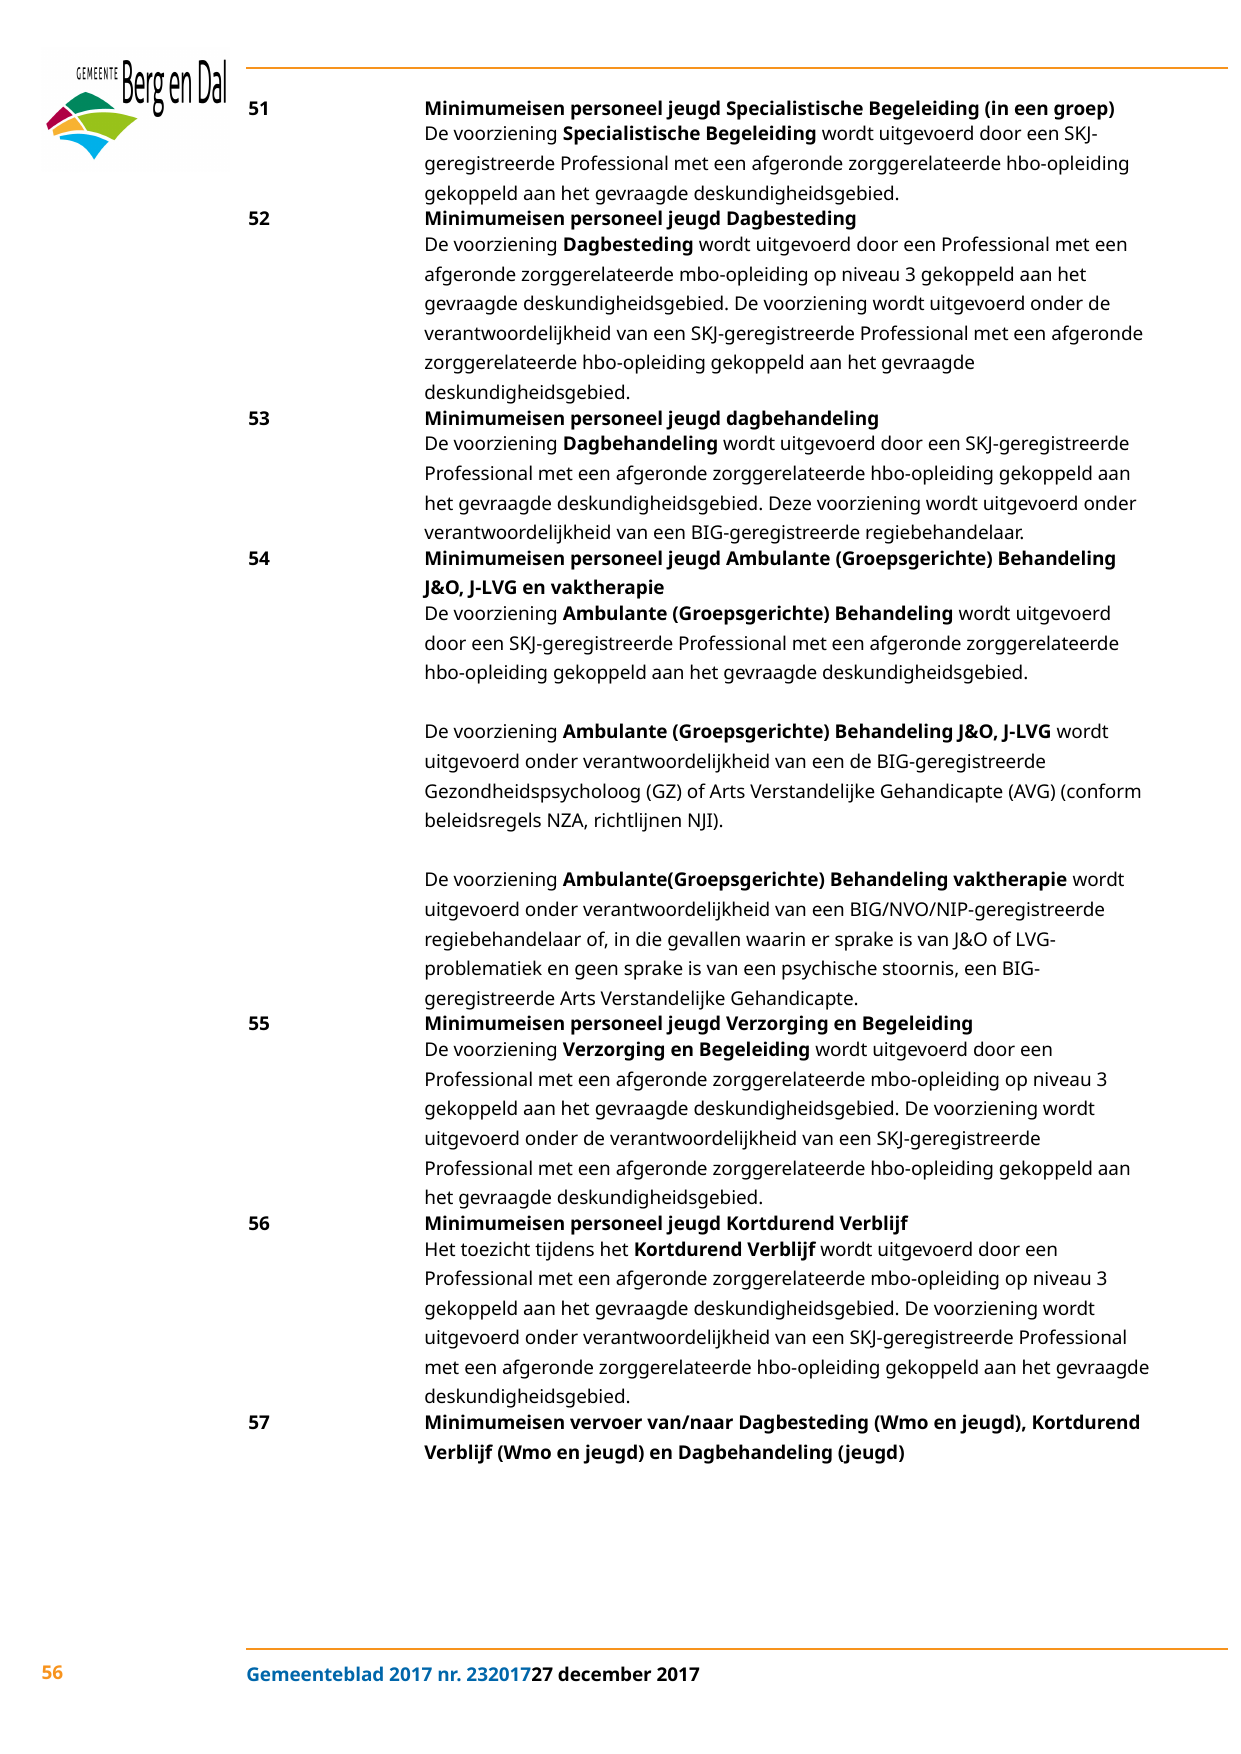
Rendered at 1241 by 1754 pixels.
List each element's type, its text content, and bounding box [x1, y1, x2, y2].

table_cell Minimumeisen personeel jeugd Specialistische Begeleiding (in een groep) [424, 95, 1152, 121]
table_cell De voorziening Ambulante (Groepsgerichte) Behandeling wordt uitgevoerd door een SKJ-geregistreerde Professional met een afgeronde zorggerelateerde hbo-opleiding gekoppeld aan het gevraagde deskundigheidsgebied. De voorziening Ambulante (Groepsgerichte) Behandeling J&O, J-LVG wordt uitgevoerd onder verantwoordelijkheid van een de BIG-geregistreerde Gezondheidspsycholoog (GZ) of Arts Verstandelijke Gehandicapte (AVG) (conform beleidsregels NZA, richtlijnen NJI). De voorziening Ambulante(Groepsgerichte) Behandeling vaktherapie wordt uitgevoerd onder verantwoordelijkheid van een BIG/NVO/NIP-geregistreerde regiebehandelaar of, in die gevallen waarin er sprake is van J&O of LVG-problematiek en geen sprake is van een psychische stoornis, een BIG-geregistreerde Arts Verstandelijke Gehandicapte. [424, 600, 1152, 1011]
table_cell 52 [248, 205, 424, 231]
table_cell Minimumeisen personeel jeugd Dagbesteding [424, 205, 1152, 231]
picture [41, 47, 231, 172]
table_cell De voorziening Verzorging en Begeleiding wordt uitgevoerd door een Professional met een afgeronde zorggerelateerde mbo-opleiding op niveau 3 gekoppeld aan het gevraagde deskundigheidsgebied. De voorziening wordt uitgevoerd onder de verantwoordelijkheid van een SKJ-geregistreerde Professional met een afgeronde zorggerelateerde hbo-opleiding gekoppeld aan het gevraagde deskundigheidsgebied. [424, 1036, 1152, 1210]
table_cell 56 [248, 1210, 424, 1236]
table_cell 51 [248, 95, 424, 121]
table_cell 57 [248, 1409, 424, 1465]
table_cell De voorziening Dagbesteding wordt uitgevoerd door een Professional met een afgeronde zorggerelateerde mbo-opleiding op niveau 3 gekoppeld aan het gevraagde deskundigheidsgebied. De voorziening wordt uitgevoerd onder de verantwoordelijkheid van een SKJ-geregistreerde Professional met een afgeronde zorggerelateerde hbo-opleiding gekoppeld aan het gevraagde deskundigheidsgebied. [424, 231, 1152, 405]
table_cell 55 [248, 1011, 424, 1036]
table_cell Minimumeisen personeel jeugd Ambulante (Groepsgerichte) Behandeling J&O, J-LVG en vaktherapie [424, 545, 1152, 600]
table_cell 54 [248, 545, 424, 600]
table_cell Het toezicht tijdens het Kortdurend Verblijf wordt uitgevoerd door een Professional met een afgeronde zorggerelateerde mbo-opleiding op niveau 3 gekoppeld aan het gevraagde deskundigheidsgebied. De voorziening wordt uitgevoerd onder verantwoordelijkheid van een SKJ-geregistreerde Professional met een afgeronde zorggerelateerde hbo-opleiding gekoppeld aan het gevraagde deskundigheidsgebied. [424, 1236, 1152, 1409]
table_cell [248, 231, 424, 405]
table_cell [248, 431, 424, 545]
table_cell [248, 600, 424, 1011]
table_cell 53 [248, 405, 424, 431]
table_cell De voorziening Dagbehandeling wordt uitgevoerd door een SKJ-geregistreerde Professional met een afgeronde zorggerelateerde hbo-opleiding gekoppeld aan het gevraagde deskundigheidsgebied. Deze voorziening wordt uitgevoerd onder verantwoordelijkheid van een BIG-geregistreerde regiebehandelaar. [424, 431, 1152, 545]
table_cell [248, 121, 424, 205]
table_cell [248, 1236, 424, 1409]
table_cell Minimumeisen personeel jeugd Verzorging en Begeleiding [424, 1011, 1152, 1036]
table_cell Minimumeisen personeel jeugd dagbehandeling [424, 405, 1152, 431]
table_cell De voorziening Specialistische Begeleiding wordt uitgevoerd door een SKJ-geregistreerde Professional met een afgeronde zorggerelateerde hbo-opleiding gekoppeld aan het gevraagde deskundigheidsgebied. [424, 121, 1152, 205]
table_cell Minimumeisen personeel jeugd Kortdurend Verblijf [424, 1210, 1152, 1236]
table_cell [248, 1036, 424, 1210]
table_cell Minimumeisen vervoer van/naar Dagbesteding (Wmo en jeugd), Kortdurend Verblijf (Wmo en jeugd) en Dagbehandeling (jeugd) [424, 1409, 1152, 1465]
